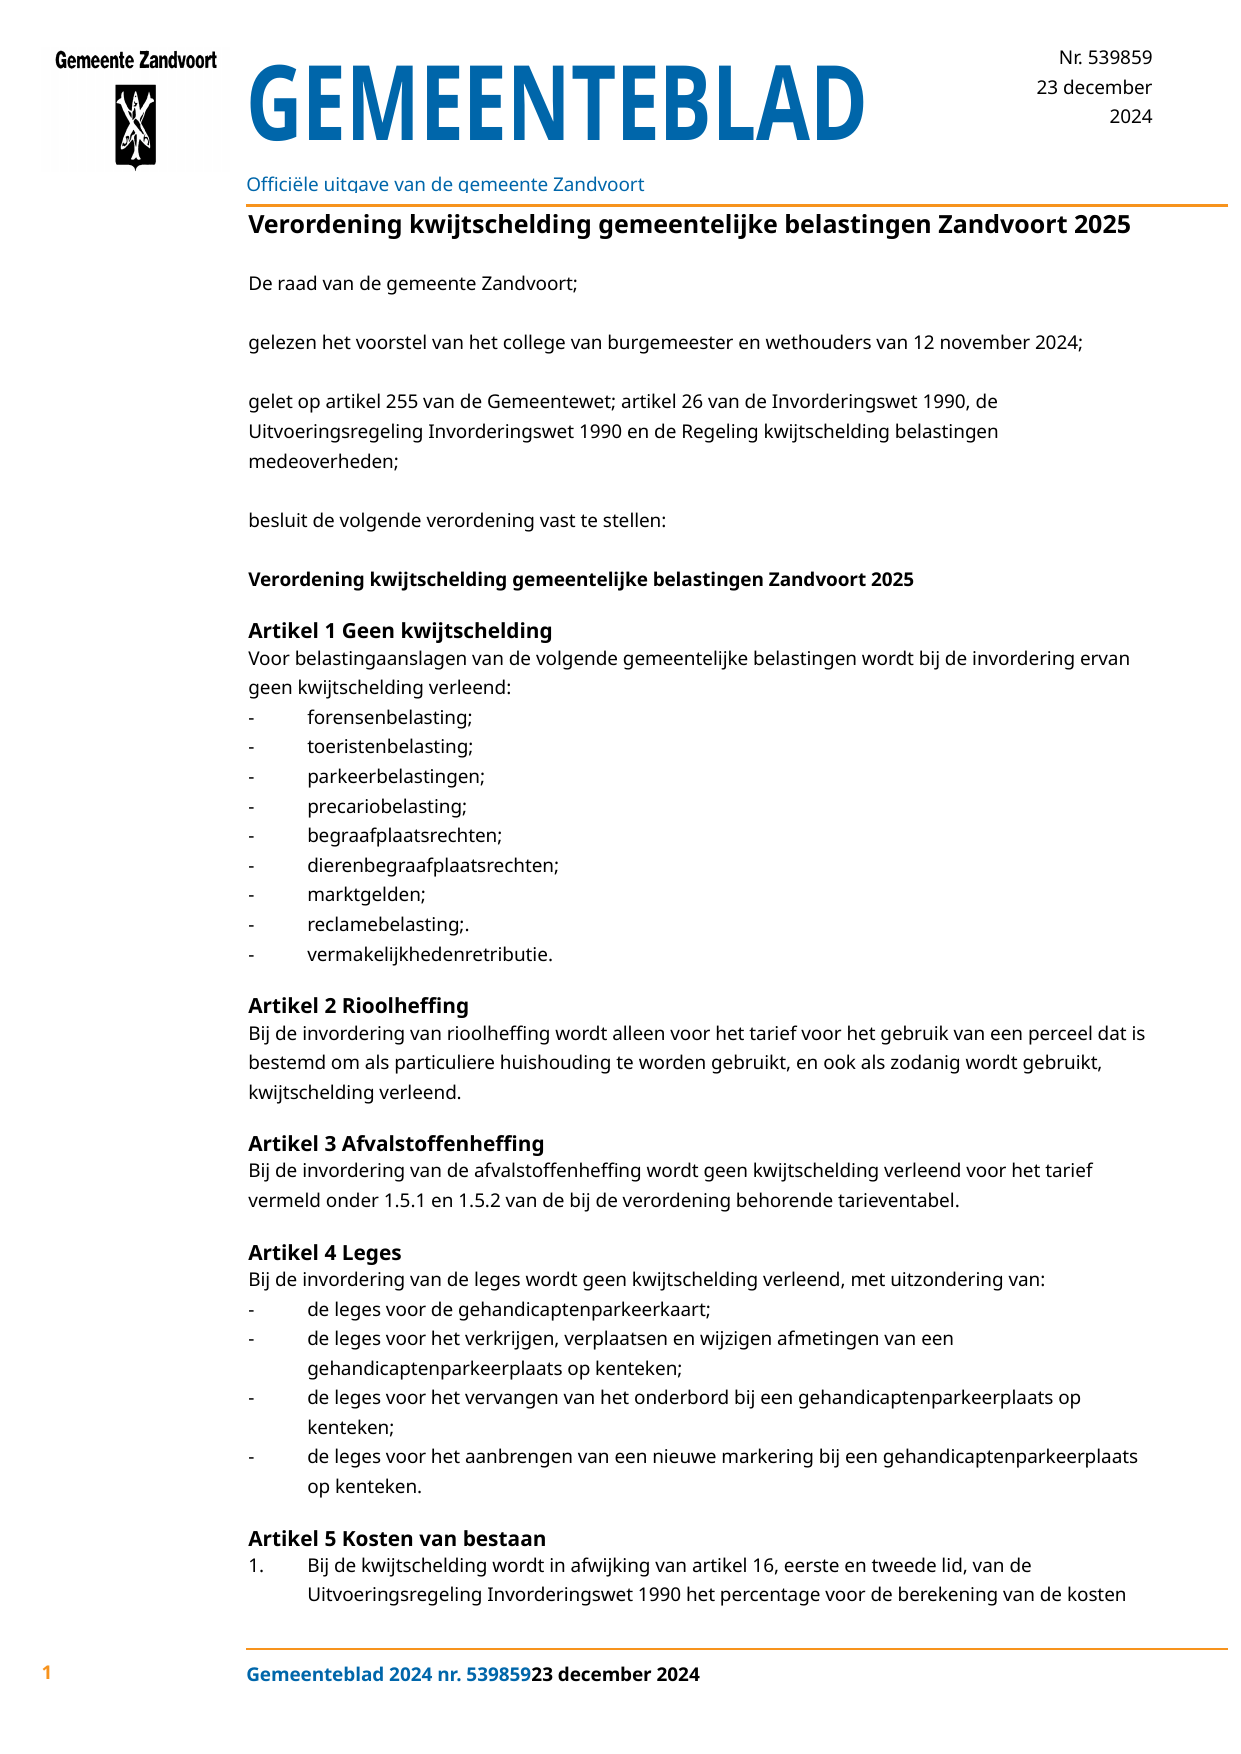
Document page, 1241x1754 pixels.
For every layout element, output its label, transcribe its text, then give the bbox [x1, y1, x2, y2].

text Artikel 3 Afvalstoffenheffing [248, 1129, 1152, 1158]
text Artikel 5 Kosten van bestaan [248, 1524, 1152, 1552]
list de leges voor het vervangen van het onderbord bij een gehandicaptenparkeerplaats op kenteken; [248, 1384, 1152, 1440]
text Voor belastingaanslagen van de volgende gemeentelijke belastingen wordt bij de invordering ervan geen kwijtschelding verleend: [248, 645, 1152, 700]
list de leges voor de gehandicaptenparkeerkaart; [248, 1296, 1152, 1321]
text Bij de invordering van rioolheffing wordt alleen voor het tarief voor het gebruik van een perceel dat is bestemd om als particuliere huishouding te worden gebruikt, en ook als zodanig wordt gebruikt, kwijtschelding verleend. [248, 1020, 1152, 1104]
text Verordening kwijtschelding gemeentelijke belastingen Zandvoort 2025 [248, 207, 1152, 241]
text Verordening kwijtschelding gemeentelijke belastingen Zandvoort 2025 [248, 566, 1152, 592]
list forensenbelasting; [248, 704, 1152, 730]
list toeristenbelasting; [248, 734, 1152, 759]
list reclamebelasting;. [248, 911, 1152, 937]
text gelet op artikel 255 van de Gemeentewet; artikel 26 van de Invorderingswet 1990, de Uitvoeringsregeling Invorderingswet 1990 en de Regeling kwijtschelding belastingen medeoverheden; [248, 389, 1152, 473]
text besluit de volgende verordening vast te stellen: [248, 507, 1152, 533]
list vermakelijkhedenretributie. [248, 941, 1152, 967]
text Bij de invordering van de afvalstoffenheffing wordt geen kwijtschelding verleend voor het tarief vermeld onder 1.5.1 en 1.5.2 van de bij de verordening behorende tarieventabel. [248, 1158, 1152, 1213]
list precariobelasting; [248, 793, 1152, 819]
list de leges voor het verkrijgen, verplaatsen en wijzigen afmetingen van een gehandicaptenparkeerplaats op kenteken; [248, 1325, 1152, 1381]
list Bij de kwijtschelding wordt in afwijking van artikel 16, eerste en tweede lid, van de Uitvoeringsregeling Invorderingswet 1990 het percentage voor de berekening van de kosten [248, 1552, 1152, 1607]
text Artikel 4 Leges [248, 1238, 1152, 1266]
picture [41, 47, 231, 172]
list parkeerbelastingen; [248, 763, 1152, 789]
list dierenbegraafplaatsrechten; [248, 852, 1152, 878]
text gelezen het voorstel van het college van burgemeester en wethouders van 12 november 2024; [248, 329, 1152, 355]
list de leges voor het aanbrengen van een nieuwe markering bij een gehandicaptenparkeerplaats op kenteken. [248, 1444, 1152, 1499]
text De raad van de gemeente Zandvoort; [248, 270, 1152, 296]
list begraafplaatsrechten; [248, 822, 1152, 848]
text Bij de invordering van de leges wordt geen kwijtschelding verleend, met uitzondering van: [248, 1266, 1152, 1292]
list marktgelden; [248, 882, 1152, 907]
text Artikel 2 Rioolheffing [248, 991, 1152, 1020]
text Artikel 1 Geen kwijtschelding [248, 617, 1152, 645]
